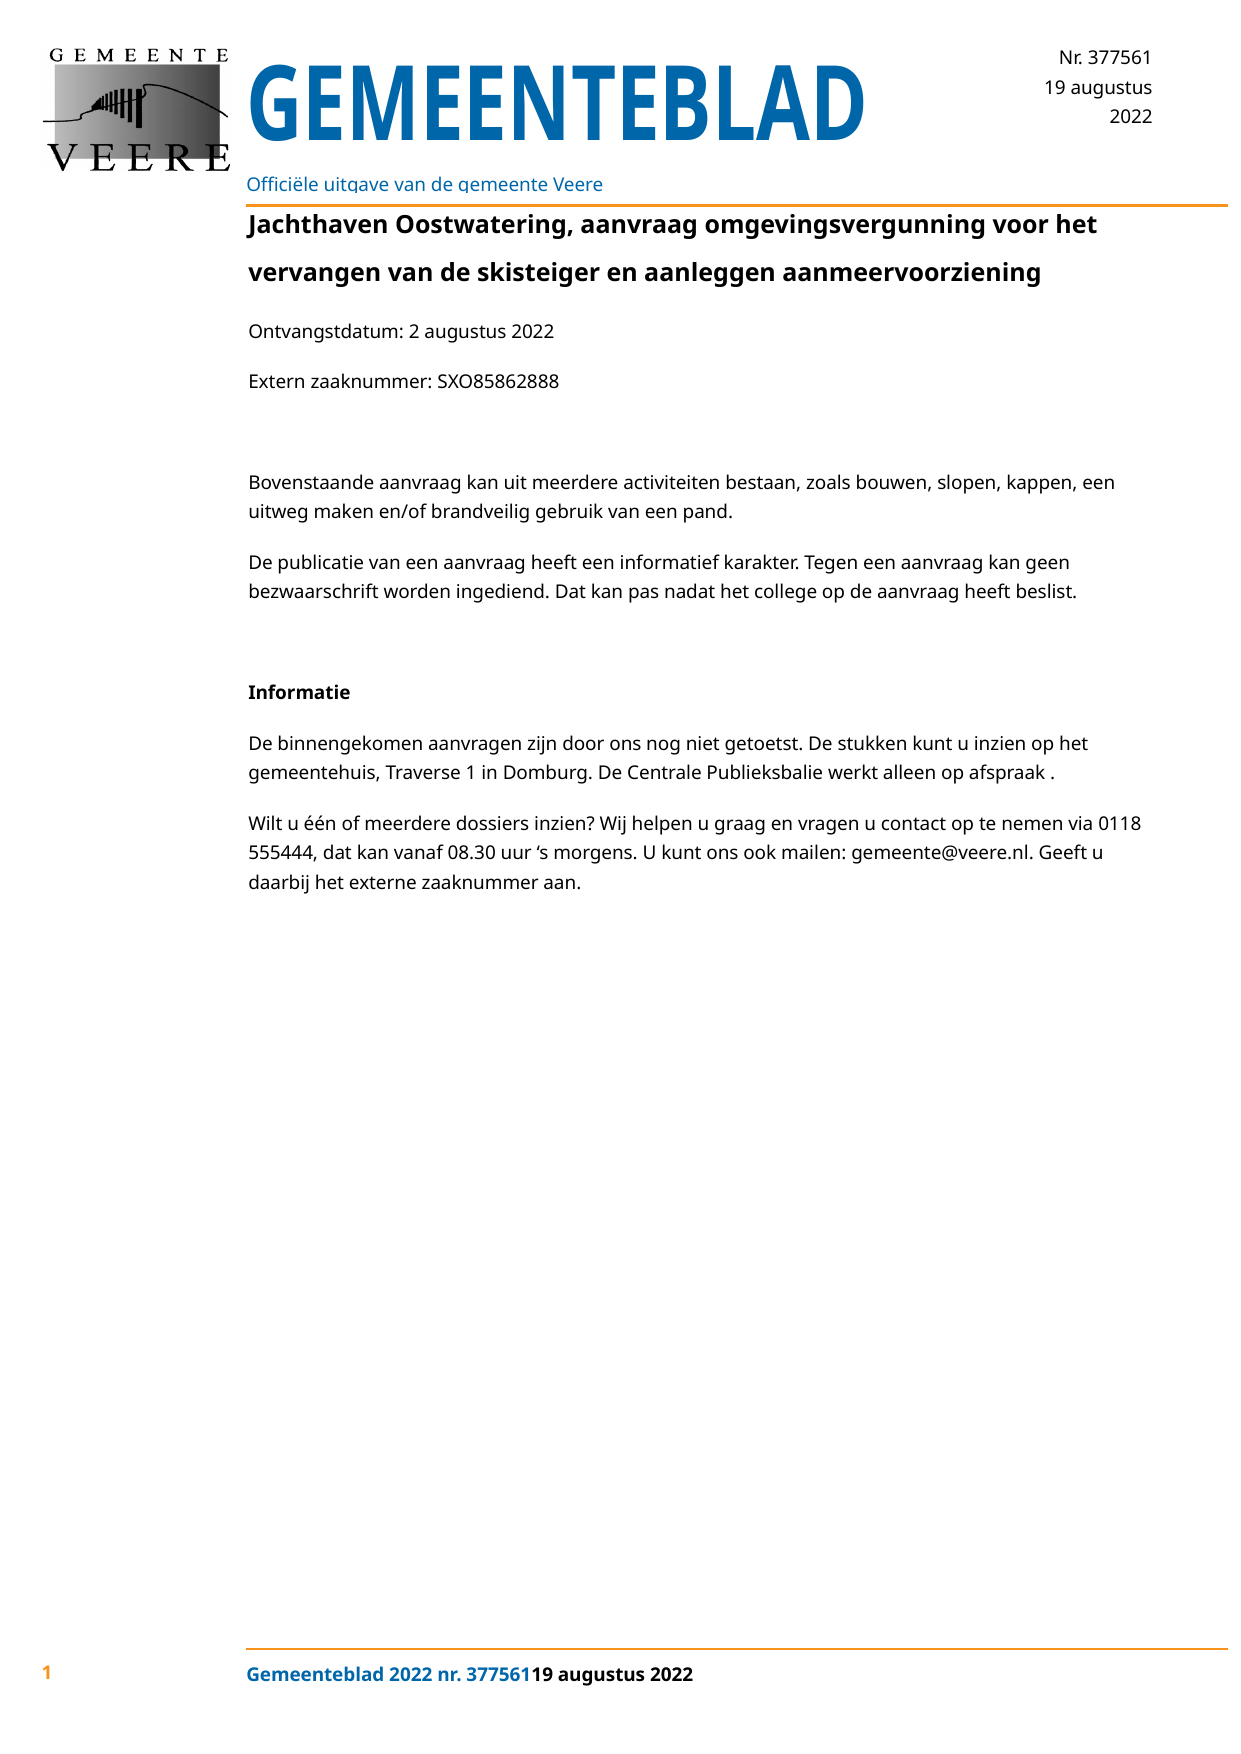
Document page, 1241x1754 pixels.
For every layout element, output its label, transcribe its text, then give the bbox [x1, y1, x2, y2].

text Informatie [248, 679, 1152, 705]
text Bovenstaande aanvraag kan uit meerdere activiteiten bestaan, zoals bouwen, slopen, kappen, een uitweg maken en/of brandveilig gebruik van een pand. [248, 469, 1152, 524]
text Extern zaaknummer: SXO85862888 [248, 368, 1152, 394]
text De binnengekomen aanvragen zijn door ons nog niet getoetst. De stukken kunt u inzien op het gemeentehuis, Traverse 1 in Domburg. De Centrale Publieksbalie werkt alleen op afspraak . [248, 730, 1152, 785]
text Jachthaven Oostwatering, aanvraag omgevingsvergunning voor het vervangen van de skisteiger en aanleggen aanmeervoorziening [248, 207, 1152, 288]
picture [41, 47, 231, 172]
text Ontvangstdatum: 2 augustus 2022 [248, 318, 1152, 344]
text De publicatie van een aanvraag heeft een informatief karakter. Tegen een aanvraag kan geen bezwaarschrift worden ingediend. Dat kan pas nadat het college op de aanvraag heeft beslist. [248, 549, 1152, 604]
text Wilt u één of meerdere dossiers inzien? Wij helpen u graag en vragen u contact op te nemen via 0118 555444, dat kan vanaf 08.30 uur ‘s morgens. U kunt ons ook mailen: gemeente@veere.nl. Geeft u daarbij het externe zaaknummer aan. [248, 810, 1152, 895]
